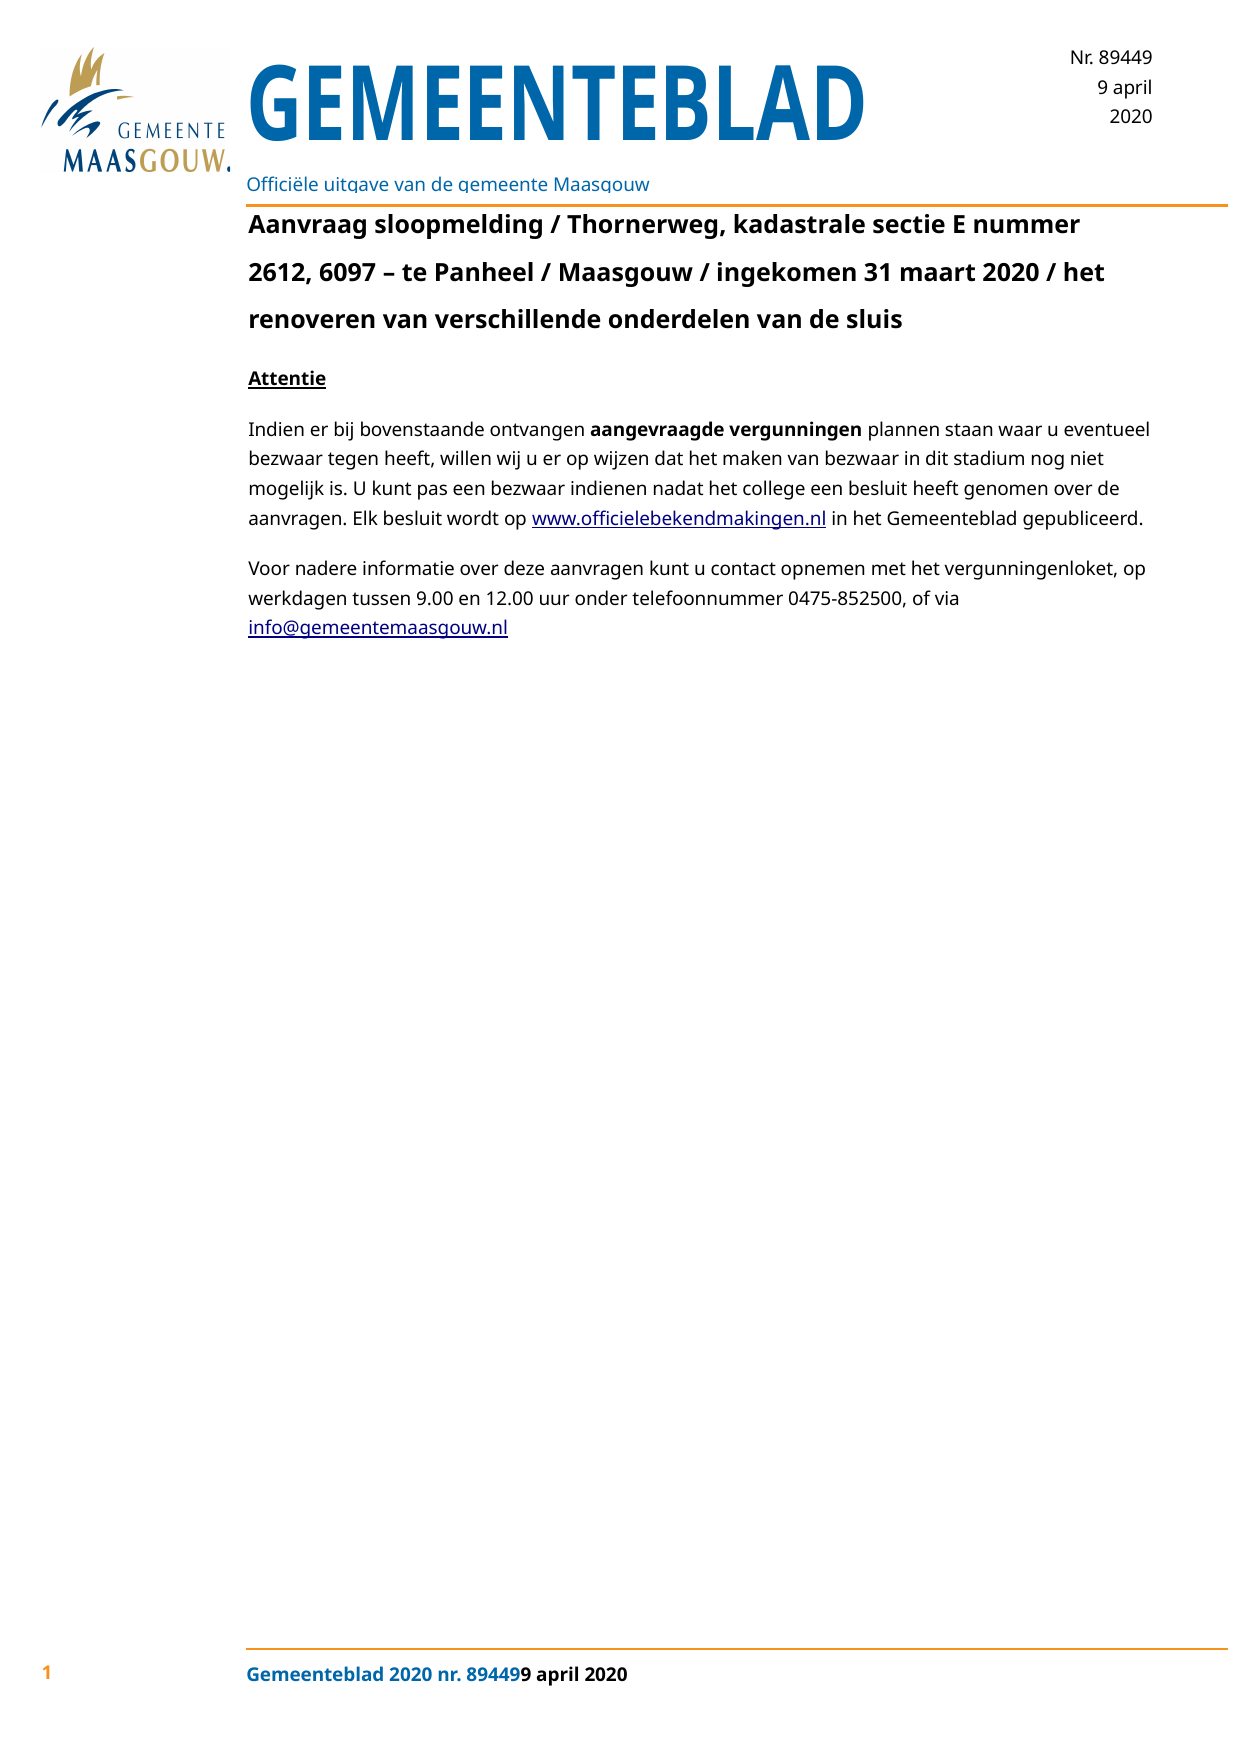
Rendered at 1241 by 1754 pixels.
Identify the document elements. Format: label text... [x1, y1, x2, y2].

text Voor nadere informatie over deze aanvragen kunt u contact opnemen met het vergunningenloket, op werkdagen tussen 9.00 en 12.00 uur onder telefoonnummer 0475-852500, of via info@gemeentemaasgouw.nl [248, 555, 1152, 640]
picture [41, 47, 231, 172]
text Indien er bij bovenstaande ontvangen aangevraagde vergunningen plannen staan waar u eventueel bezwaar tegen heeft, willen wij u er op wijzen dat het maken van bezwaar in dit stadium nog niet mogelijk is. U kunt pas een bezwaar indienen nadat het college een besluit heeft genomen over de aanvragen. Elk besluit wordt op www.officielebekendmakingen.nl in het Gemeenteblad gepubliceerd. [248, 416, 1152, 530]
text Attentie [248, 366, 1152, 391]
text Aanvraag sloopmelding / Thornerweg, kadastrale sectie E nummer 2612, 6097 – te Panheel / Maasgouw / ingekomen 31 maart 2020 / het renoveren van verschillende onderdelen van de sluis [248, 207, 1152, 336]
